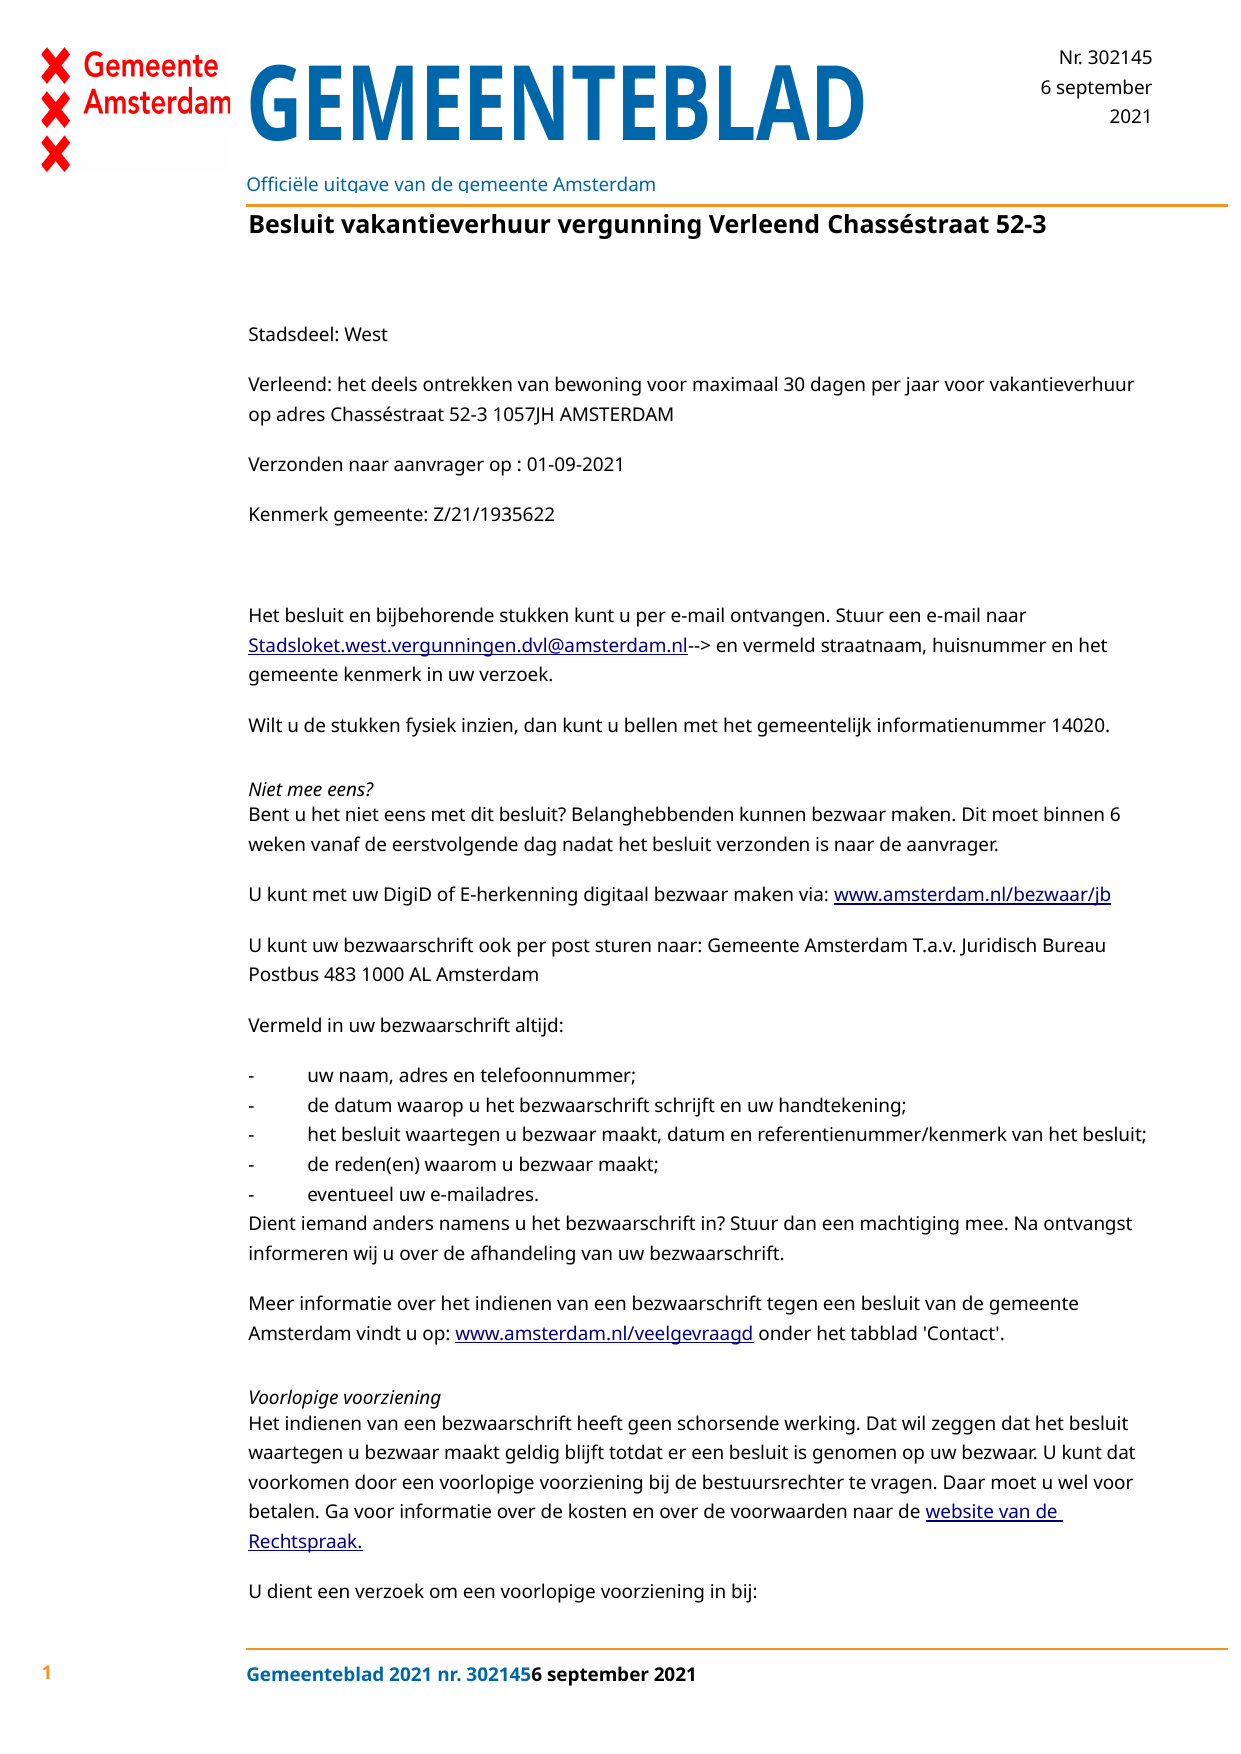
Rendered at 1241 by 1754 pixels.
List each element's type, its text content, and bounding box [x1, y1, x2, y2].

text Bent u het niet eens met dit besluit? Belanghebbenden kunnen bezwaar maken. Dit moet binnen 6 weken vanaf de eerstvolgende dag nadat het besluit verzonden is naar de aanvrager. [248, 802, 1152, 857]
list de reden(en) waarom u bezwaar maakt; [248, 1151, 1152, 1177]
text Vermeld in uw bezwaarschrift altijd: [248, 1012, 1152, 1038]
text Verzonden naar aanvrager op : 01-09-2021 [248, 451, 1152, 477]
list de datum waarop u het bezwaarschrift schrijft en uw handtekening; [248, 1092, 1152, 1118]
text Kenmerk gemeente: Z/21/1935622 [248, 502, 1152, 527]
picture [41, 47, 231, 172]
text U dient een verzoek om een voorlopige voorziening in bij: [248, 1578, 1152, 1604]
text Het besluit en bijbehorende stukken kunt u per e-mail ontvangen. Stuur een e-mail naar Stadsloket.west.vergunningen.dvl@amsterdam.nl--> en vermeld straatnaam, huisnummer en het gemeente kenmerk in uw verzoek. [248, 602, 1152, 687]
text Wilt u de stukken fysiek inzien, dan kunt u bellen met het gemeentelijk informatienummer 14020. [248, 712, 1152, 738]
text Besluit vakantieverhuur vergunning Verleend Chasséstraat 52-3 [248, 207, 1152, 241]
text Het indienen van een bezwaarschrift heeft geen schorsende werking. Dat wil zeggen dat het besluit waartegen u bezwaar maakt geldig blijft totdat er een besluit is genomen op uw bezwaar. U kunt dat voorkomen door een voorlopige voorziening bij de bestuursrechter te vragen. Daar moet u wel voor betalen. Ga voor informatie over de kosten en over de voorwaarden naar de website van de Rechtspraak. [248, 1410, 1152, 1554]
list uw naam, adres en telefoonnummer; [248, 1062, 1152, 1088]
list eventueel uw e-mailadres. [248, 1181, 1152, 1207]
text Voorlopige voorziening [248, 1384, 1152, 1410]
text Meer informatie over het indienen van een bezwaarschrift tegen een besluit van de gemeente Amsterdam vindt u op: www.amsterdam.nl/veelgevraagd onder het tabblad 'Contact'. [248, 1290, 1152, 1346]
text Verleend: het deels ontrekken van bewoning voor maximaal 30 dagen per jaar voor vakantieverhuur op adres Chasséstraat 52-3 1057JH AMSTERDAM [248, 371, 1152, 426]
list het besluit waartegen u bezwaar maakt, datum en referentienummer/kenmerk van het besluit; [248, 1122, 1152, 1147]
text Dient iemand anders namens u het bezwaarschrift in? Stuur dan een machtiging mee. Na ontvangst informeren wij u over de afhandeling van uw bezwaarschrift. [248, 1210, 1152, 1266]
text U kunt uw bezwaarschrift ook per post sturen naar: Gemeente Amsterdam T.a.v. Juridisch Bureau Postbus 483 1000 AL Amsterdam [248, 932, 1152, 987]
text U kunt met uw DigiD of E-herkenning digitaal bezwaar maken via: www.amsterdam.nl/bezwaar/jb [248, 882, 1152, 907]
text Stadsdeel: West [248, 321, 1152, 346]
text Niet mee eens? [248, 776, 1152, 802]
